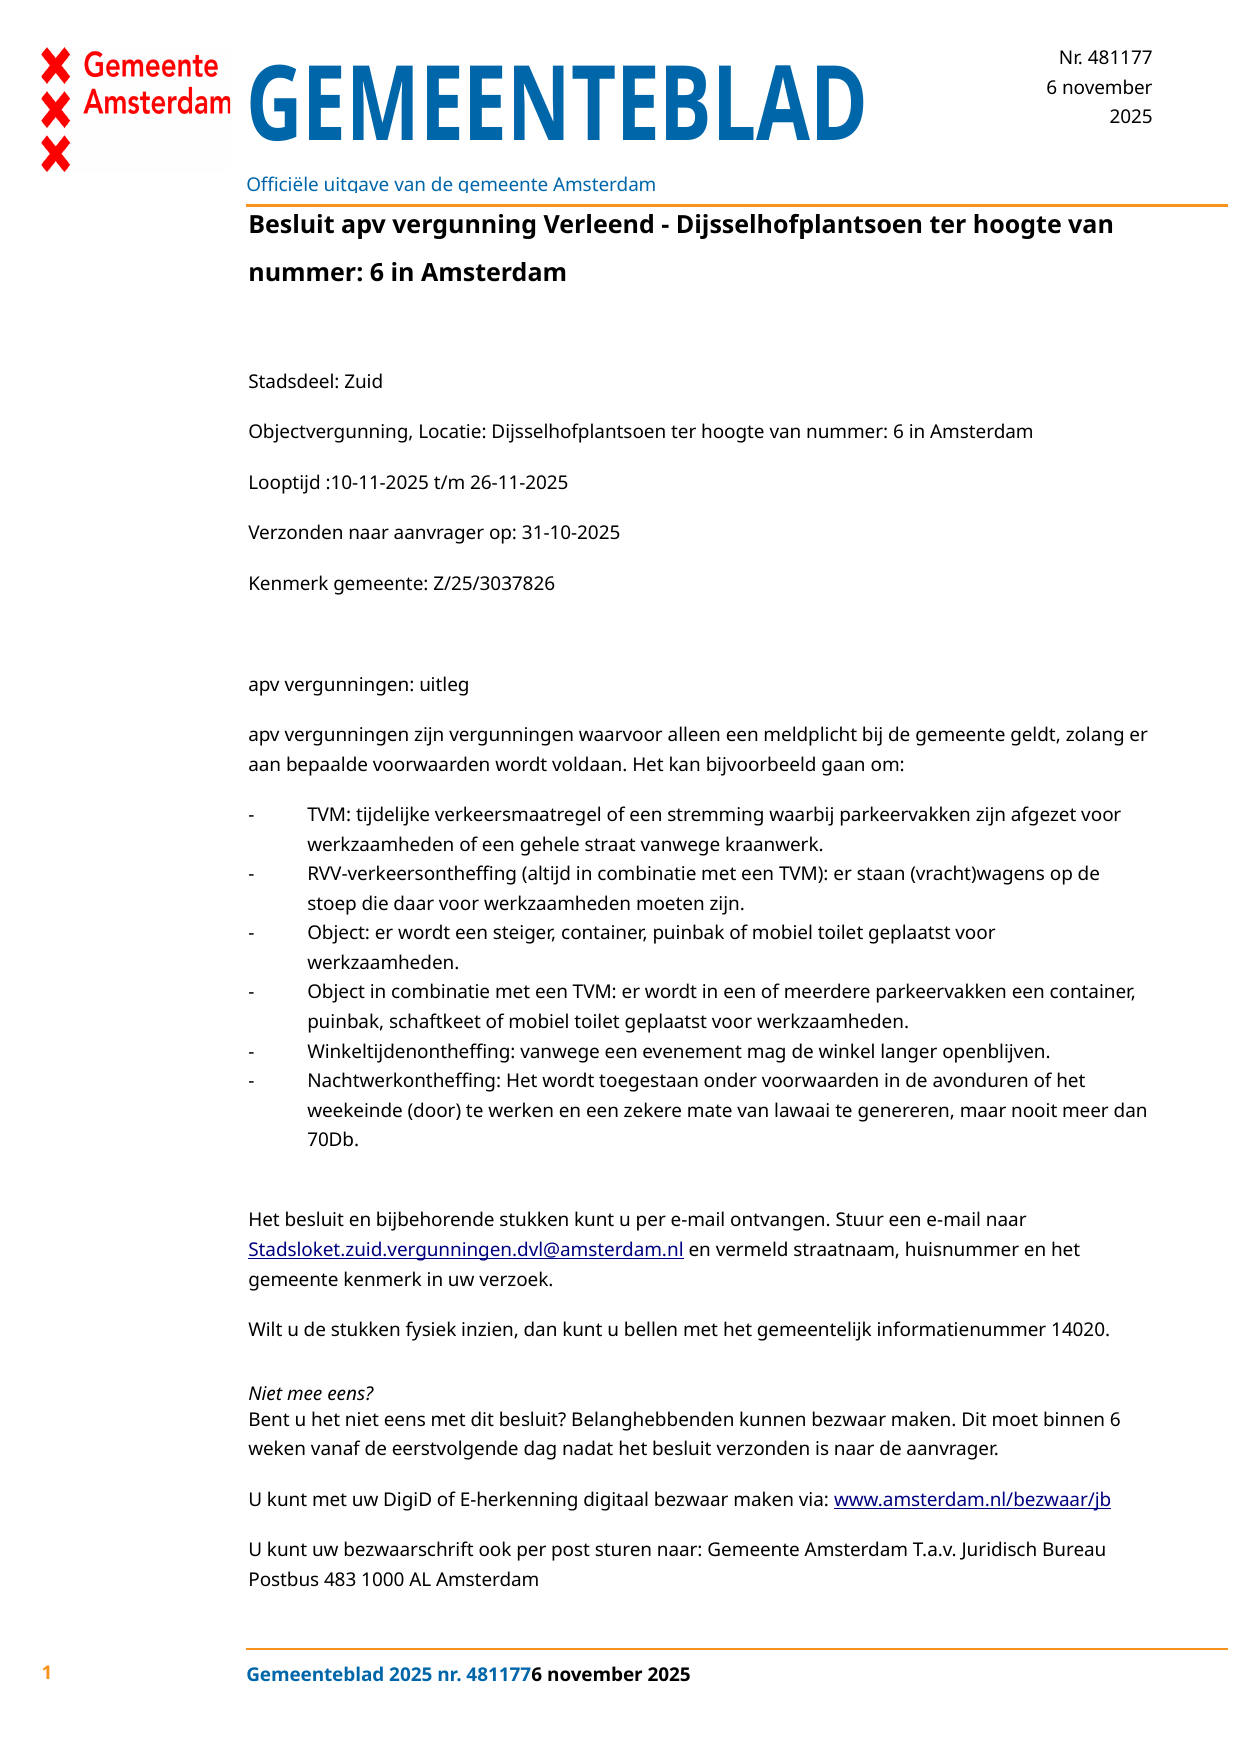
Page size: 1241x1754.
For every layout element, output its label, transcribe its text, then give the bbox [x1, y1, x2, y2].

list Nachtwerkontheffing: Het wordt toegestaan onder voorwaarden in de avonduren of het weekeinde (door) te werken en een zekere mate van lawaai te genereren, maar nooit meer dan 70Db. [248, 1067, 1152, 1152]
text Niet mee eens? [248, 1380, 1152, 1406]
list TVM: tijdelijke verkeersmaatregel of een stremming waarbij parkeervakken zijn afgezet voor werkzaamheden of een gehele straat vanwege kraanwerk. [248, 801, 1152, 857]
text Stadsdeel: Zuid [248, 368, 1152, 394]
text Bent u het niet eens met dit besluit? Belanghebbenden kunnen bezwaar maken. Dit moet binnen 6 weken vanaf de eerstvolgende dag nadat het besluit verzonden is naar de aanvrager. [248, 1406, 1152, 1461]
list Object in combinatie met een TVM: er wordt in een of meerdere parkeervakken een container, puinbak, schaftkeet of mobiel toilet geplaatst voor werkzaamheden. [248, 979, 1152, 1034]
text Kenmerk gemeente: Z/25/3037826 [248, 570, 1152, 596]
text U kunt uw bezwaarschrift ook per post sturen naar: Gemeente Amsterdam T.a.v. Juridisch Bureau Postbus 483 1000 AL Amsterdam [248, 1536, 1152, 1592]
text Objectvergunning, Locatie: Dijsselhofplantsoen ter hoogte van nummer: 6 in Amsterdam [248, 419, 1152, 444]
text U kunt met uw DigiD of E-herkenning digitaal bezwaar maken via: www.amsterdam.nl/bezwaar/jb [248, 1486, 1152, 1512]
list Winkeltijdenontheffing: vanwege een evenement mag de winkel langer openblijven. [248, 1038, 1152, 1064]
picture [41, 47, 231, 172]
list RVV-verkeersontheffing (altijd in combinatie met een TVM): er staan (vracht)wagens op de stoep die daar voor werkzaamheden moeten zijn. [248, 860, 1152, 916]
text apv vergunningen: uitleg [248, 671, 1152, 697]
list Object: er wordt een steiger, container, puinbak of mobiel toilet geplaatst voor werkzaamheden. [248, 919, 1152, 975]
text Verzonden naar aanvrager op: 31-10-2025 [248, 519, 1152, 545]
text apv vergunningen zijn vergunningen waarvoor alleen een meldplicht bij de gemeente geldt, zolang er aan bepaalde voorwaarden wordt voldaan. Het kan bijvoorbeeld gaan om: [248, 721, 1152, 777]
text Wilt u de stukken fysiek inzien, dan kunt u bellen met het gemeentelijk informatienummer 14020. [248, 1316, 1152, 1342]
text Looptijd :10-11-2025 t/m 26-11-2025 [248, 469, 1152, 495]
text Besluit apv vergunning Verleend - Dijsselhofplantsoen ter hoogte van nummer: 6 in Amsterdam [248, 207, 1152, 288]
text Het besluit en bijbehorende stukken kunt u per e-mail ontvangen. Stuur een e-mail naar Stadsloket.zuid.vergunningen.dvl@amsterdam.nl en vermeld straatnaam, huisnummer en het gemeente kenmerk in uw verzoek. [248, 1207, 1152, 1292]
